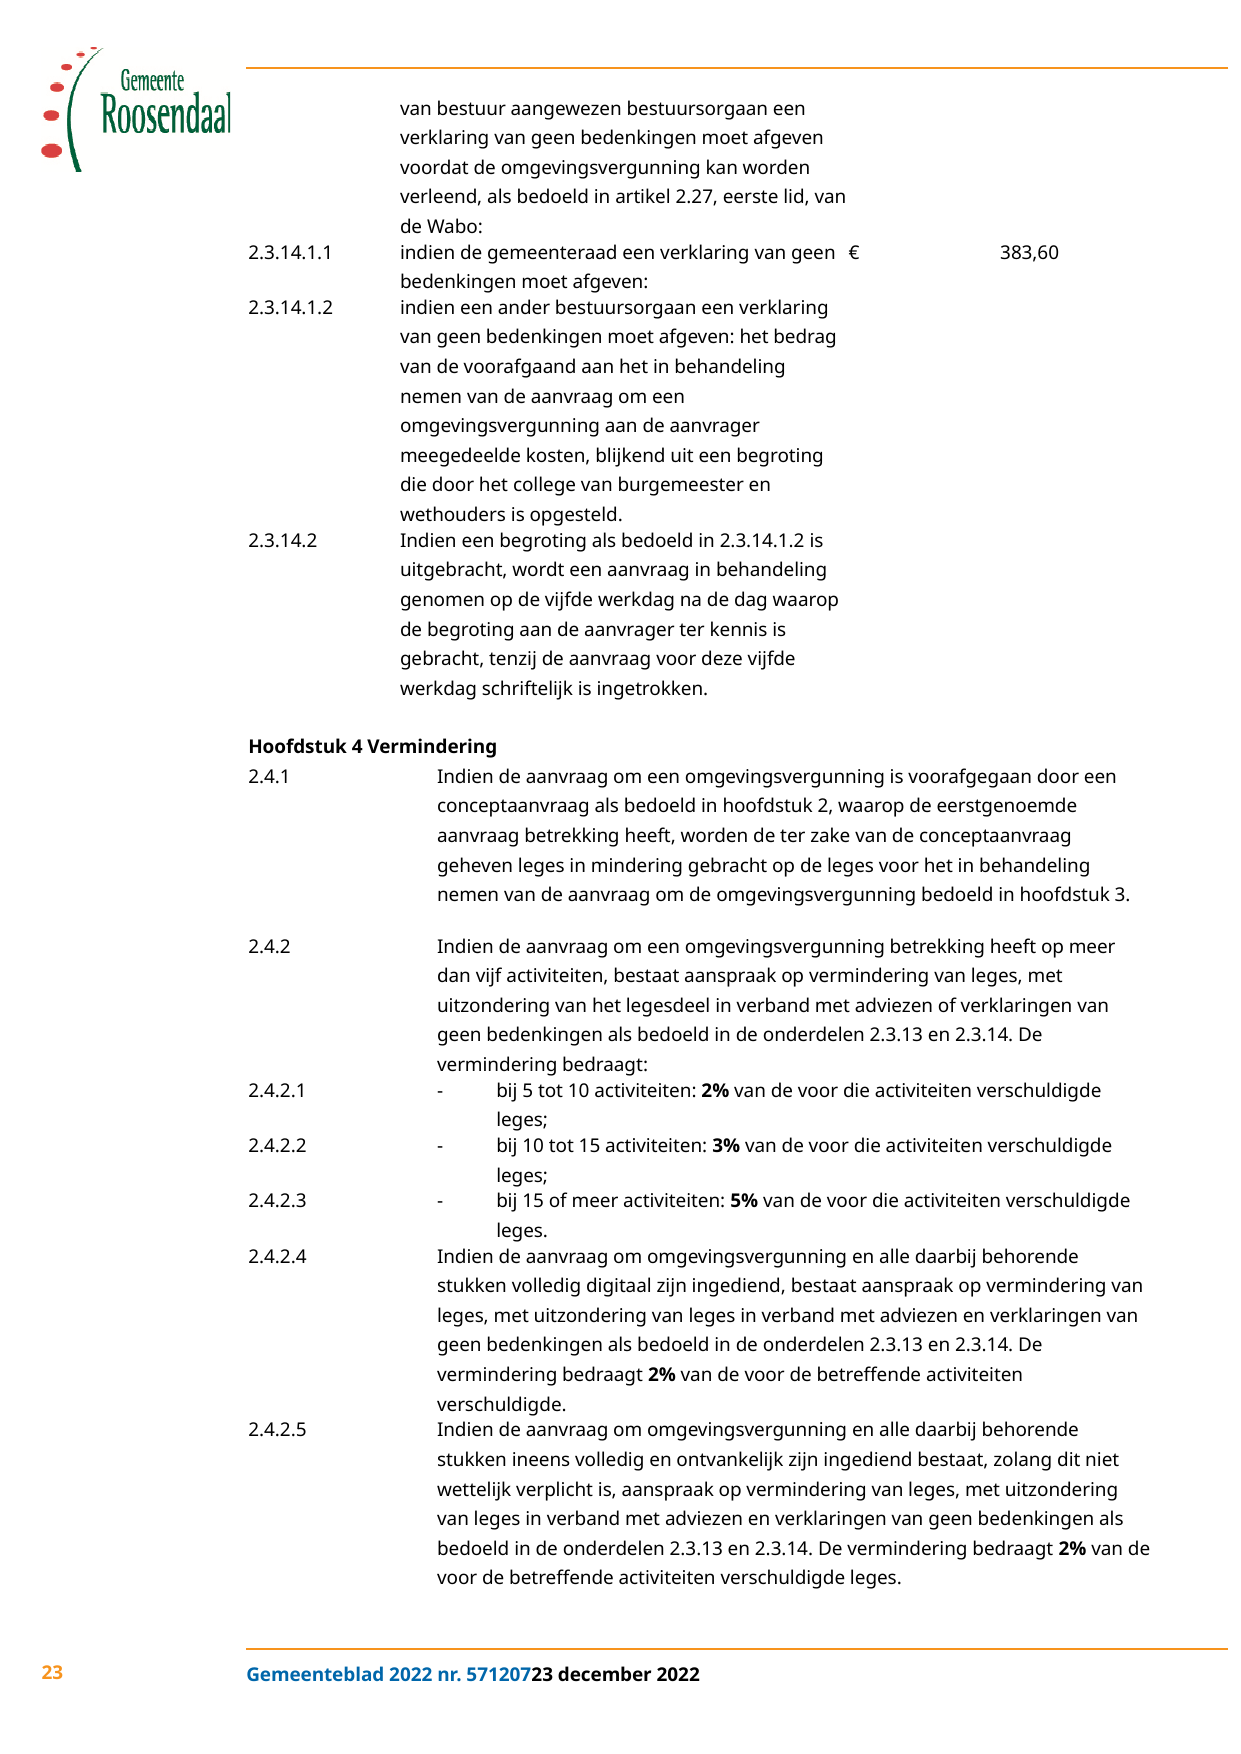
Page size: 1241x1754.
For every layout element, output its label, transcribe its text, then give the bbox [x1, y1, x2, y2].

table_cell [848, 294, 1000, 527]
table_cell € [848, 239, 1000, 294]
table_cell [248, 95, 400, 239]
picture [41, 47, 231, 172]
table_header 2.4.1 [248, 763, 437, 907]
table_cell [848, 95, 1000, 239]
table_cell 2.3.14.1.1 [248, 239, 400, 294]
table_cell van bestuur aangewezen bestuursorgaan een verklaring van geen bedenkingen moet afgeven voordat de omgevingsvergunning kan worden verleend, als bedoeld in artikel 2.27, eerste lid, van de Wabo: [400, 95, 848, 239]
table_cell Indien de aanvraag om omgevingsvergunning en alle daarbij behorende stukken volledig digitaal zijn ingediend, bestaat aanspraak op vermindering van leges, met uitzondering van leges in verband met adviezen en verklaringen van geen bedenkingen als bedoeld in de onderdelen 2.3.13 en 2.3.14. De vermindering bedraagt 2% van de voor de betreffende activiteiten verschuldigde. [437, 1243, 1152, 1417]
table_cell 2.4.2 [248, 933, 437, 1077]
table_header Indien de aanvraag om een omgevingsvergunning is voorafgegaan door een conceptaanvraag als bedoeld in hoofdstuk 2, waarop de eerstgenoemde aanvraag betrekking heeft, worden de ter zake van de conceptaanvraag geheven leges in mindering gebracht op de leges voor het in behandeling nemen van de aanvraag om de omgevingsvergunning bedoeld in hoofdstuk 3. [437, 763, 1152, 907]
table_cell indien een ander bestuursorgaan een verklaring van geen bedenkingen moet afgeven: het bedrag van de voorafgaand aan het in behandeling nemen van de aanvraag om een omgevingsvergunning aan de aanvrager meegedeelde kosten, blijkend uit een begroting die door het college van burgemeester en wethouders is opgesteld. [400, 294, 848, 527]
table_cell Indien de aanvraag om omgevingsvergunning en alle daarbij behorende stukken ineens volledig en ontvankelijk zijn ingediend bestaat, zolang dit niet wettelijk verplicht is, aanspraak op vermindering van leges, met uitzondering van leges in verband met adviezen en verklaringen van geen bedenkingen als bedoeld in de onderdelen 2.3.13 en 2.3.14. De vermindering bedraagt 2% van de voor de betreffende activiteiten verschuldigde leges. [437, 1417, 1152, 1590]
table_cell bij 10 tot 15 activiteiten: 3% van de voor die activiteiten verschuldigde leges; [437, 1132, 1152, 1188]
table_cell Indien de aanvraag om een omgevingsvergunning betrekking heeft op meer dan vijf activiteiten, bestaat aanspraak op vermindering van leges, met uitzondering van het legesdeel in verband met adviezen of verklaringen van geen bedenkingen als bedoeld in de onderdelen 2.3.13 en 2.3.14. De vermindering bedraagt: [437, 933, 1152, 1077]
table_cell 2.4.2.4 [248, 1243, 437, 1417]
table_cell bij 5 tot 10 activiteiten: 2% van de voor die activiteiten verschuldigde leges; [437, 1077, 1152, 1132]
table_cell 2.4.2.1 [248, 1077, 437, 1132]
table_cell 2.3.14.2 [248, 527, 400, 701]
text Hoofdstuk 4 Vermindering [248, 733, 1152, 759]
table_cell 383,60 [1000, 239, 1152, 294]
table_cell 2.3.14.1.2 [248, 294, 400, 527]
table_cell 2.4.2.5 [248, 1417, 437, 1590]
table_cell 2.4.2.3 [248, 1188, 437, 1243]
table_cell [1000, 527, 1152, 701]
table_cell [848, 527, 1000, 701]
table_cell bij 15 of meer activiteiten: 5% van de voor die activiteiten verschuldigde leges. [437, 1188, 1152, 1243]
table_cell [248, 907, 1152, 933]
table_cell 2.4.2.2 [248, 1132, 437, 1188]
table_cell [1000, 95, 1152, 239]
table_cell indien de gemeenteraad een verklaring van geen bedenkingen moet afgeven: [400, 239, 848, 294]
table_cell Indien een begroting als bedoeld in 2.3.14.1.2 is uitgebracht, wordt een aanvraag in behandeling genomen op de vijfde werkdag na de dag waarop de begroting aan de aanvrager ter kennis is gebracht, tenzij de aanvraag voor deze vijfde werkdag schriftelijk is ingetrokken. [400, 527, 848, 701]
table_cell [1000, 294, 1152, 527]
